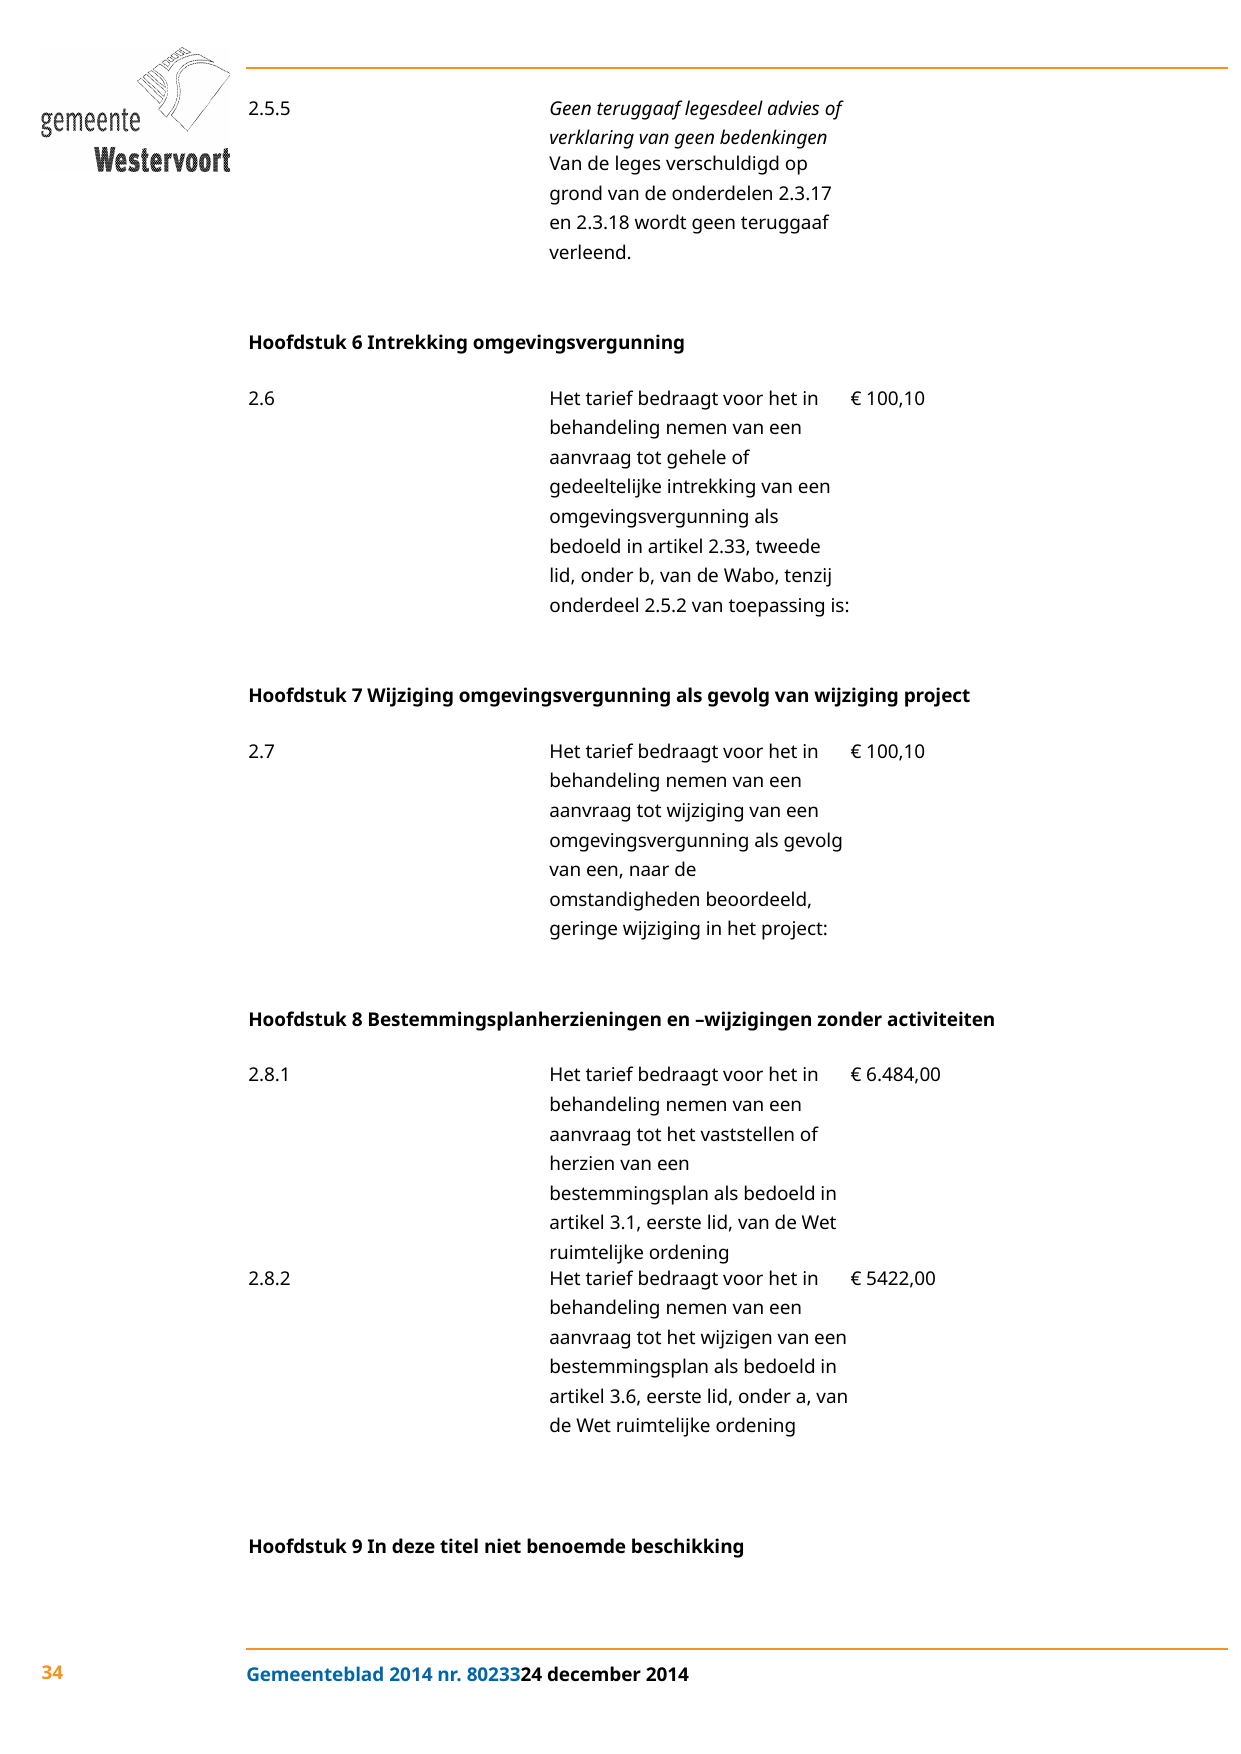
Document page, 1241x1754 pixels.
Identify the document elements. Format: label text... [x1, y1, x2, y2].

table_cell € 5422,00 [850, 1265, 1152, 1438]
text Hoofdstuk 9 In deze titel niet benoemde beschikking [248, 1533, 1152, 1559]
text Hoofdstuk 8 Bestemmingsplanherzieningen en –wijzigingen zonder activiteiten [248, 1006, 1152, 1032]
text Hoofdstuk 7 Wijziging omgevingsvergunning als gevolg van wijziging project [248, 683, 1152, 708]
table_header € 6.484,00 [850, 1062, 1152, 1265]
table_header 2.6 [248, 385, 549, 618]
table_cell Geen teruggaaf legesdeel advies of verklaring van geen bedenkingen [549, 95, 850, 150]
table_header Het tarief bedraagt voor het in behandeling nemen van een aanvraag tot het vaststellen of herzien van een bestemmingsplan als bedoeld in artikel 3.1, eerste lid, van de Wet ruimtelijke ordening [549, 1062, 850, 1265]
table_cell [850, 150, 1152, 264]
table_cell Van de leges verschuldigd op grond van de onderdelen 2.3.17 en 2.3.18 wordt geen teruggaaf verleend. [549, 150, 850, 264]
table_header € 100,10 [850, 738, 1152, 941]
table_header Het tarief bedraagt voor het in behandeling nemen van een aanvraag tot gehele of gedeeltelijke intrekking van een omgevingsvergunning als bedoeld in artikel 2.33, tweede lid, onder b, van de Wabo, tenzij onderdeel 2.5.2 van toepassing is: [549, 385, 850, 618]
table_cell 2.5.5 [248, 95, 549, 150]
table_header € 100,10 [850, 385, 1152, 618]
table_cell [850, 95, 1152, 150]
table_cell 2.8.2 [248, 1265, 549, 1438]
table_header Het tarief bedraagt voor het in behandeling nemen van een aanvraag tot wijziging van een omgevingsvergunning als gevolg van een, naar de omstandigheden beoordeeld, geringe wijziging in het project: [549, 738, 850, 941]
table_cell [248, 150, 549, 264]
table_header 2.7 [248, 738, 549, 941]
table_cell Het tarief bedraagt voor het in behandeling nemen van een aanvraag tot het wijzigen van een bestemmingsplan als bedoeld in artikel 3.6, eerste lid, onder a, van de Wet ruimtelijke ordening [549, 1265, 850, 1438]
picture [41, 47, 231, 172]
table_header 2.8.1 [248, 1062, 549, 1265]
text Hoofdstuk 6 Intrekking omgevingsvergunning [248, 329, 1152, 355]
